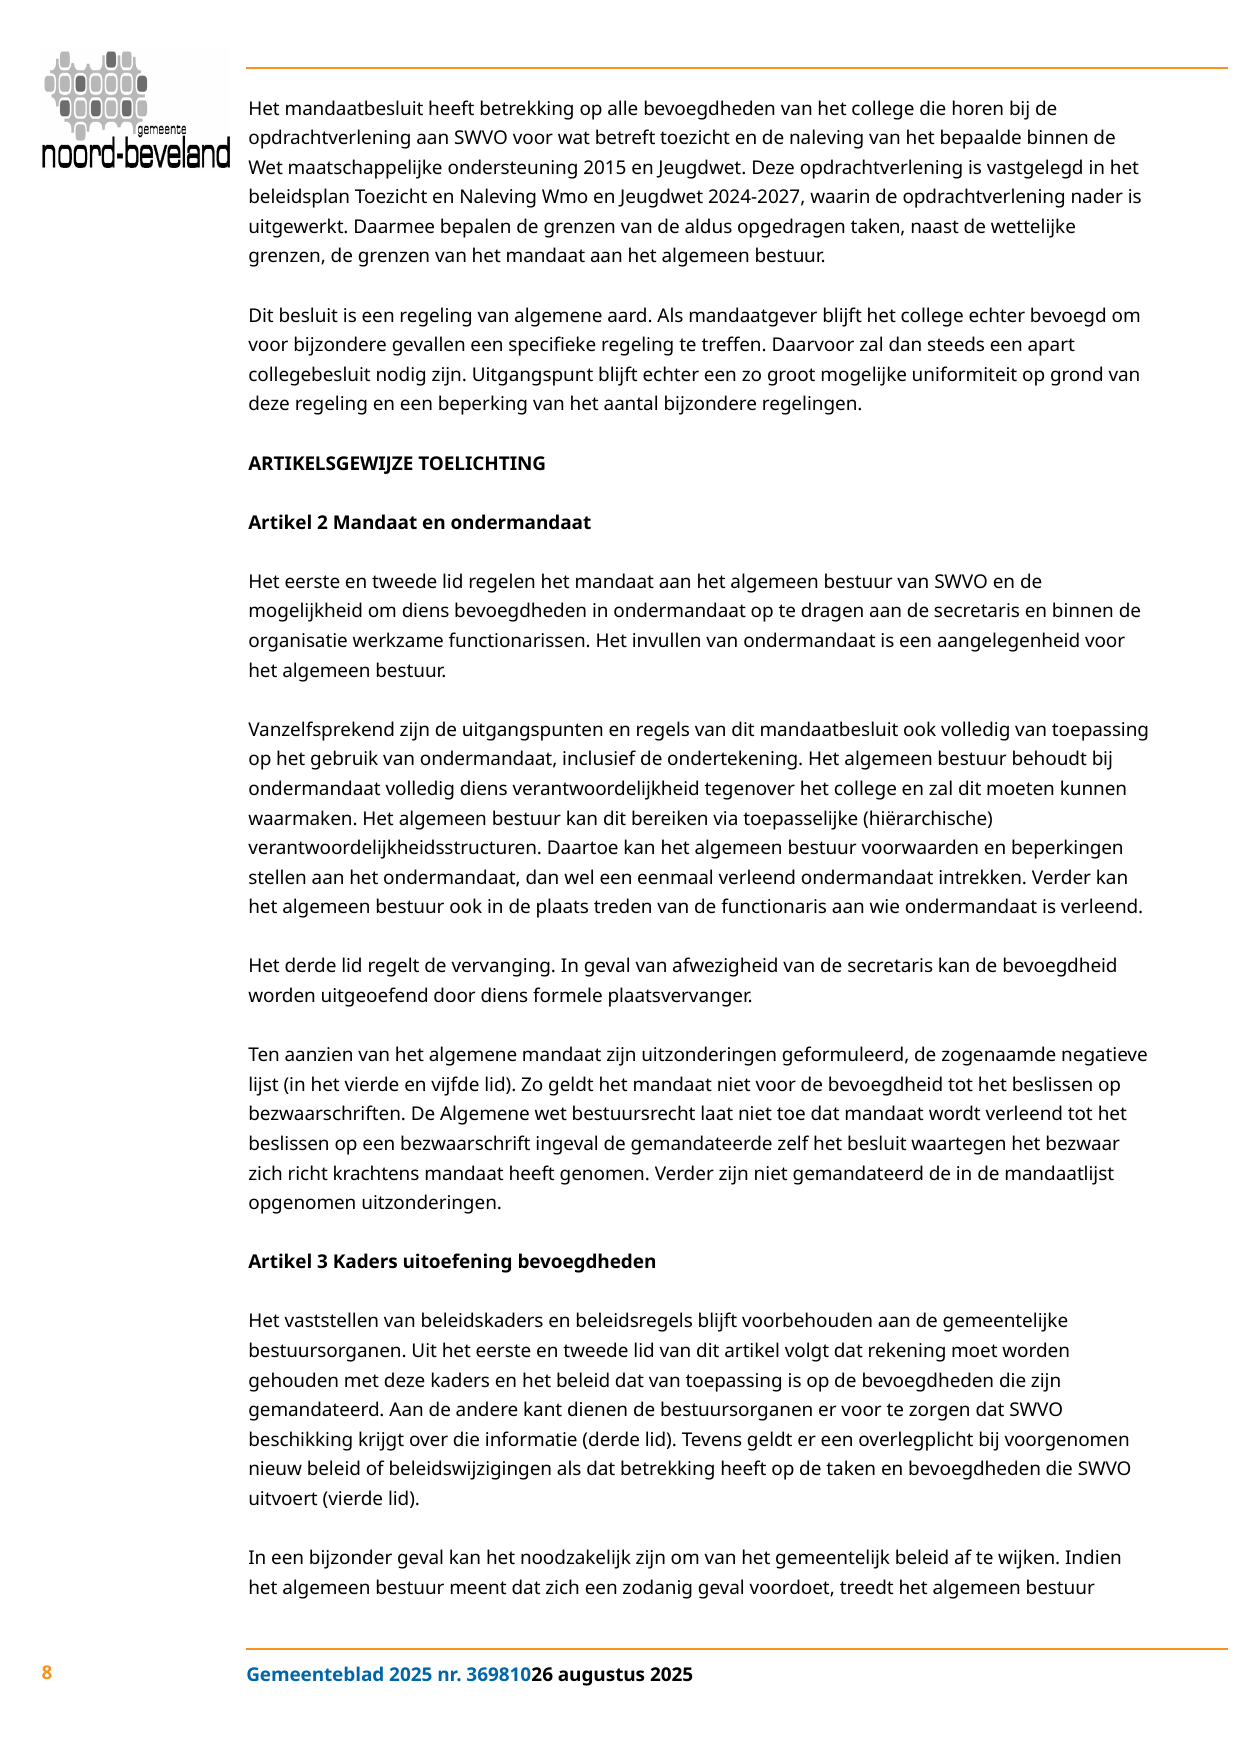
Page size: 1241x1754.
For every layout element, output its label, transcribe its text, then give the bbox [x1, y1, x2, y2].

text Het derde lid regelt de vervanging. In geval van afwezigheid van de secretaris kan de bevoegdheid worden uitgeoefend door diens formele plaatsvervanger. [248, 953, 1152, 1008]
text Artikel 2 Mandaat en ondermandaat [248, 509, 1152, 535]
picture [41, 47, 231, 172]
text Artikel 3 Kaders uitoefening bevoegdheden [248, 1248, 1152, 1274]
text In een bijzonder geval kan het noodzakelijk zijn om van het gemeentelijk beleid af te wijken. Indien het algemeen bestuur meent dat zich een zodanig geval voordoet, treedt het algemeen bestuur [248, 1544, 1152, 1600]
text Het mandaatbesluit heeft betrekking op alle bevoegdheden van het college die horen bij de opdrachtverlening aan SWVO voor wat betreft toezicht en de naleving van het bepaalde binnen de Wet maatschappelijke ondersteuning 2015 en Jeugdwet. Deze opdrachtverlening is vastgelegd in het beleidsplan Toezicht en Naleving Wmo en Jeugdwet 2024-2027, waarin de opdrachtverlening nader is uitgewerkt. Daarmee bepalen de grenzen van de aldus opgedragen taken, naast de wettelijke grenzen, de grenzen van het mandaat aan het algemeen bestuur. [248, 95, 1152, 268]
text Vanzelfsprekend zijn de uitgangspunten en regels van dit mandaatbesluit ook volledig van toepassing op het gebruik van ondermandaat, inclusief de ondertekening. Het algemeen bestuur behoudt bij ondermandaat volledig diens verantwoordelijkheid tegenover het college en zal dit moeten kunnen waarmaken. Het algemeen bestuur kan dit bereiken via toepasselijke (hiërarchische) verantwoordelijkheidsstructuren. Daartoe kan het algemeen bestuur voorwaarden en beperkingen stellen aan het ondermandaat, dan wel een eenmaal verleend ondermandaat intrekken. Verder kan het algemeen bestuur ook in de plaats treden van de functionaris aan wie ondermandaat is verleend. [248, 716, 1152, 919]
text Ten aanzien van het algemene mandaat zijn uitzonderingen geformuleerd, de zogenaamde negatieve lijst (in het vierde en vijfde lid). Zo geldt het mandaat niet voor de bevoegdheid tot het beslissen op bezwaarschriften. De Algemene wet bestuursrecht laat niet toe dat mandaat wordt verleend tot het beslissen op een bezwaarschrift ingeval de gemandateerde zelf het besluit waartegen het bezwaar zich richt krachtens mandaat heeft genomen. Verder zijn niet gemandateerd de in de mandaatlijst opgenomen uitzonderingen. [248, 1041, 1152, 1215]
text ARTIKELSGEWIJZE TOELICHTING [248, 450, 1152, 476]
text Het vaststellen van beleidskaders en beleidsregels blijft voorbehouden aan de gemeentelijke bestuursorganen. Uit het eerste en tweede lid van dit artikel volgt dat rekening moet worden gehouden met deze kaders en het beleid dat van toepassing is op de bevoegdheden die zijn gemandateerd. Aan de andere kant dienen de bestuursorganen er voor te zorgen dat SWVO beschikking krijgt over die informatie (derde lid). Tevens geldt er een overlegplicht bij voorgenomen nieuw beleid of beleidswijzigingen als dat betrekking heeft op de taken en bevoegdheden die SWVO uitvoert (vierde lid). [248, 1308, 1152, 1511]
text Dit besluit is een regeling van algemene aard. Als mandaatgever blijft het college echter bevoegd om voor bijzondere gevallen een specifieke regeling te treffen. Daarvoor zal dan steeds een apart collegebesluit nodig zijn. Uitgangspunt blijft echter een zo groot mogelijke uniformiteit op grond van deze regeling en een beperking van het aantal bijzondere regelingen. [248, 302, 1152, 416]
text Het eerste en tweede lid regelen het mandaat aan het algemeen bestuur van SWVO en de mogelijkheid om diens bevoegdheden in ondermandaat op te dragen aan de secretaris en binnen de organisatie werkzame functionarissen. Het invullen van ondermandaat is een aangelegenheid voor het algemeen bestuur. [248, 568, 1152, 683]
